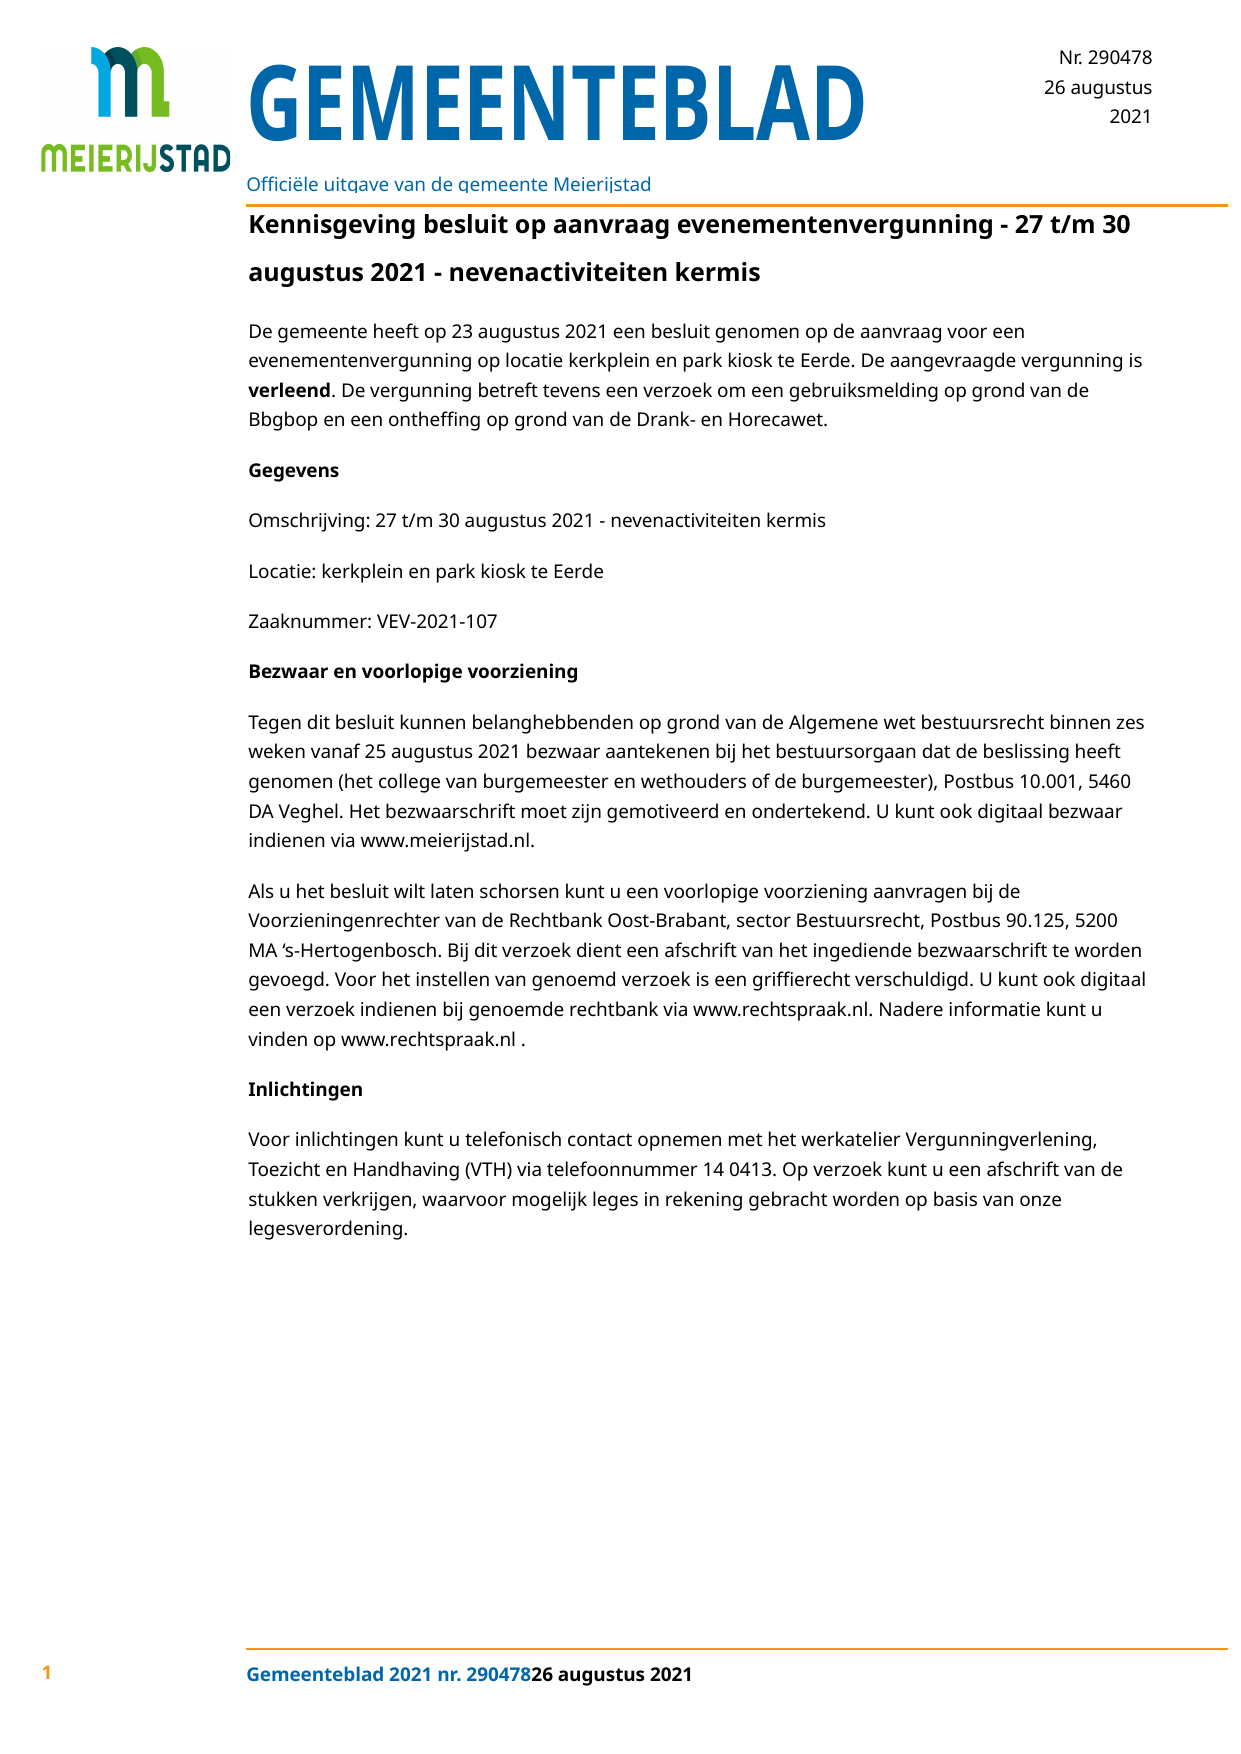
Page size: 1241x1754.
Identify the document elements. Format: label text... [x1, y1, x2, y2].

text Omschrijving: 27 t/m 30 augustus 2021 - nevenactiviteiten kermis [248, 507, 1152, 533]
text Locatie: kerkplein en park kiosk te Eerde [248, 558, 1152, 584]
text De gemeente heeft op 23 augustus 2021 een besluit genomen op de aanvraag voor een evenementenvergunning op locatie kerkplein en park kiosk te Eerde. De aangevraagde vergunning is verleend. De vergunning betreft tevens een verzoek om een gebruiksmelding op grond van de Bbgbop en een ontheffing op grond van de Drank- en Horecawet. [248, 318, 1152, 432]
text Gegevens [248, 457, 1152, 483]
text Kennisgeving besluit op aanvraag evenementenvergunning - 27 t/m 30 augustus 2021 - nevenactiviteiten kermis [248, 207, 1152, 288]
text Als u het besluit wilt laten schorsen kunt u een voorlopige voorziening aanvragen bij de Voorzieningenrechter van de Rechtbank Oost-Brabant, sector Bestuursrecht, Postbus 90.125, 5200 MA ‘s-Hertogenbosch. Bij dit verzoek dient een afschrift van het ingediende bezwaarschrift te worden gevoegd. Voor het instellen van genoemd verzoek is een griffierecht verschuldigd. U kunt ook digitaal een verzoek indienen bij genoemde rechtbank via www.rechtspraak.nl. Nadere informatie kunt u vinden op www.rechtspraak.nl . [248, 878, 1152, 1052]
picture [41, 47, 231, 172]
text Voor inlichtingen kunt u telefonisch contact opnemen met het werkatelier Vergunningverlening, Toezicht en Handhaving (VTH) via telefoonnummer 14 0413. Op verzoek kunt u een afschrift van de stukken verkrijgen, waarvoor mogelijk leges in rekening gebracht worden op basis van onze legesverordening. [248, 1127, 1152, 1241]
text Bezwaar en voorlopige voorziening [248, 659, 1152, 684]
text Tegen dit besluit kunnen belanghebbenden op grond van de Algemene wet bestuursrecht binnen zes weken vanaf 25 augustus 2021 bezwaar aantekenen bij het bestuursorgaan dat de beslissing heeft genomen (het college van burgemeester en wethouders of de burgemeester), Postbus 10.001, 5460 DA Veghel. Het bezwaarschrift moet zijn gemotiveerd en ondertekend. U kunt ook digitaal bezwaar indienen via www.meierijstad.nl. [248, 709, 1152, 853]
text Inlichtingen [248, 1076, 1152, 1102]
text Zaaknummer: VEV-2021-107 [248, 608, 1152, 634]
